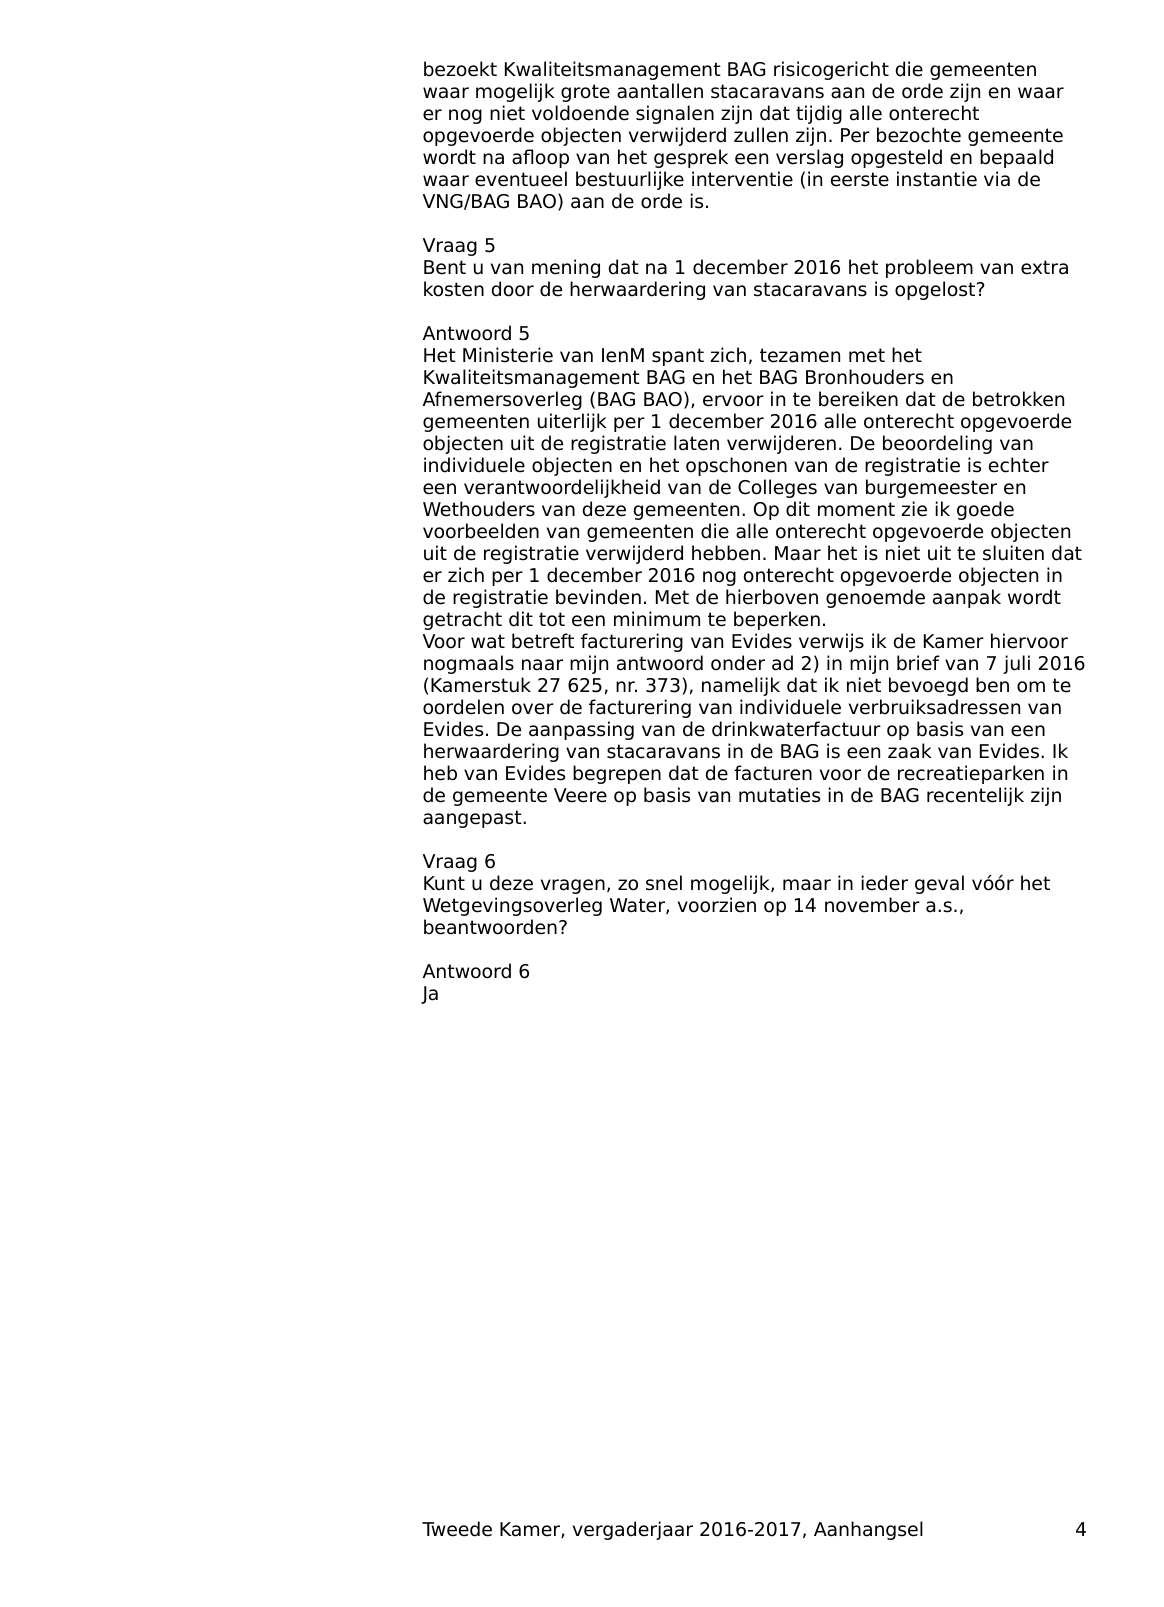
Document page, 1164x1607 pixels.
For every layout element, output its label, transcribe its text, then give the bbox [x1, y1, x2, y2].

text Het Ministerie van IenM spant zich, tezamen met het Kwaliteitsmanagement BAG en het BAG Bronhouders en Afnemersoverleg (BAG BAO), ervoor in te bereiken dat de betrokken gemeenten uiterlijk per 1 december 2016 alle onterecht opgevoerde objecten uit de registratie laten verwijderen. De beoordeling van individuele objecten en het opschonen van de registratie is echter een verantwoordelijkheid van de Colleges van burgemeester en Wethouders van deze gemeenten. Op dit moment zie ik goede voorbeelden van gemeenten die alle onterecht opgevoerde objecten uit de registratie verwijderd hebben. Maar het is niet uit te sluiten dat er zich per 1 december 2016 nog onterecht opgevoerde objecten in de registratie bevinden. Met de hierboven genoemde aanpak wordt getracht dit tot een minimum te beperken. [422, 345, 1087, 631]
text Kunt u deze vragen, zo snel mogelijk, maar in ieder geval vóór het Wetgevingsoverleg Water, voorzien op 14 november a.s., beantwoorden? [422, 873, 1087, 939]
text Antwoord 5 [422, 323, 1087, 345]
text bezoekt Kwaliteitsmanagement BAG risicogericht die gemeenten waar mogelijk grote aantallen stacaravans aan de orde zijn en waar er nog niet voldoende signalen zijn dat tijdig alle onterecht opgevoerde objecten verwijderd zullen zijn. Per bezochte gemeente wordt na afloop van het gesprek een verslag opgesteld en bepaald waar eventueel bestuurlijke interventie (in eerste instantie via de VNG/BAG BAO) aan de orde is. [422, 59, 1087, 213]
text Vraag 6 [422, 851, 1087, 873]
text Voor wat betreft facturering van Evides verwijs ik de Kamer hiervoor nogmaals naar mijn antwoord onder ad 2) in mijn brief van 7 juli 2016 (Kamerstuk 27 625, nr. 373), namelijk dat ik niet bevoegd ben om te oordelen over de facturering van individuele verbruiksadressen van Evides. De aanpassing van de drinkwaterfactuur op basis van een herwaardering van stacaravans in de BAG is een zaak van Evides. Ik heb van Evides begrepen dat de facturen voor de recreatieparken in de gemeente Veere op basis van mutaties in de BAG recentelijk zijn aangepast. [422, 631, 1087, 829]
text Ja [422, 983, 1087, 1005]
text Bent u van mening dat na 1 december 2016 het probleem van extra kosten door de herwaardering van stacaravans is opgelost? [422, 257, 1087, 301]
text Vraag 5 [422, 235, 1087, 257]
text Antwoord 6 [422, 961, 1087, 983]
